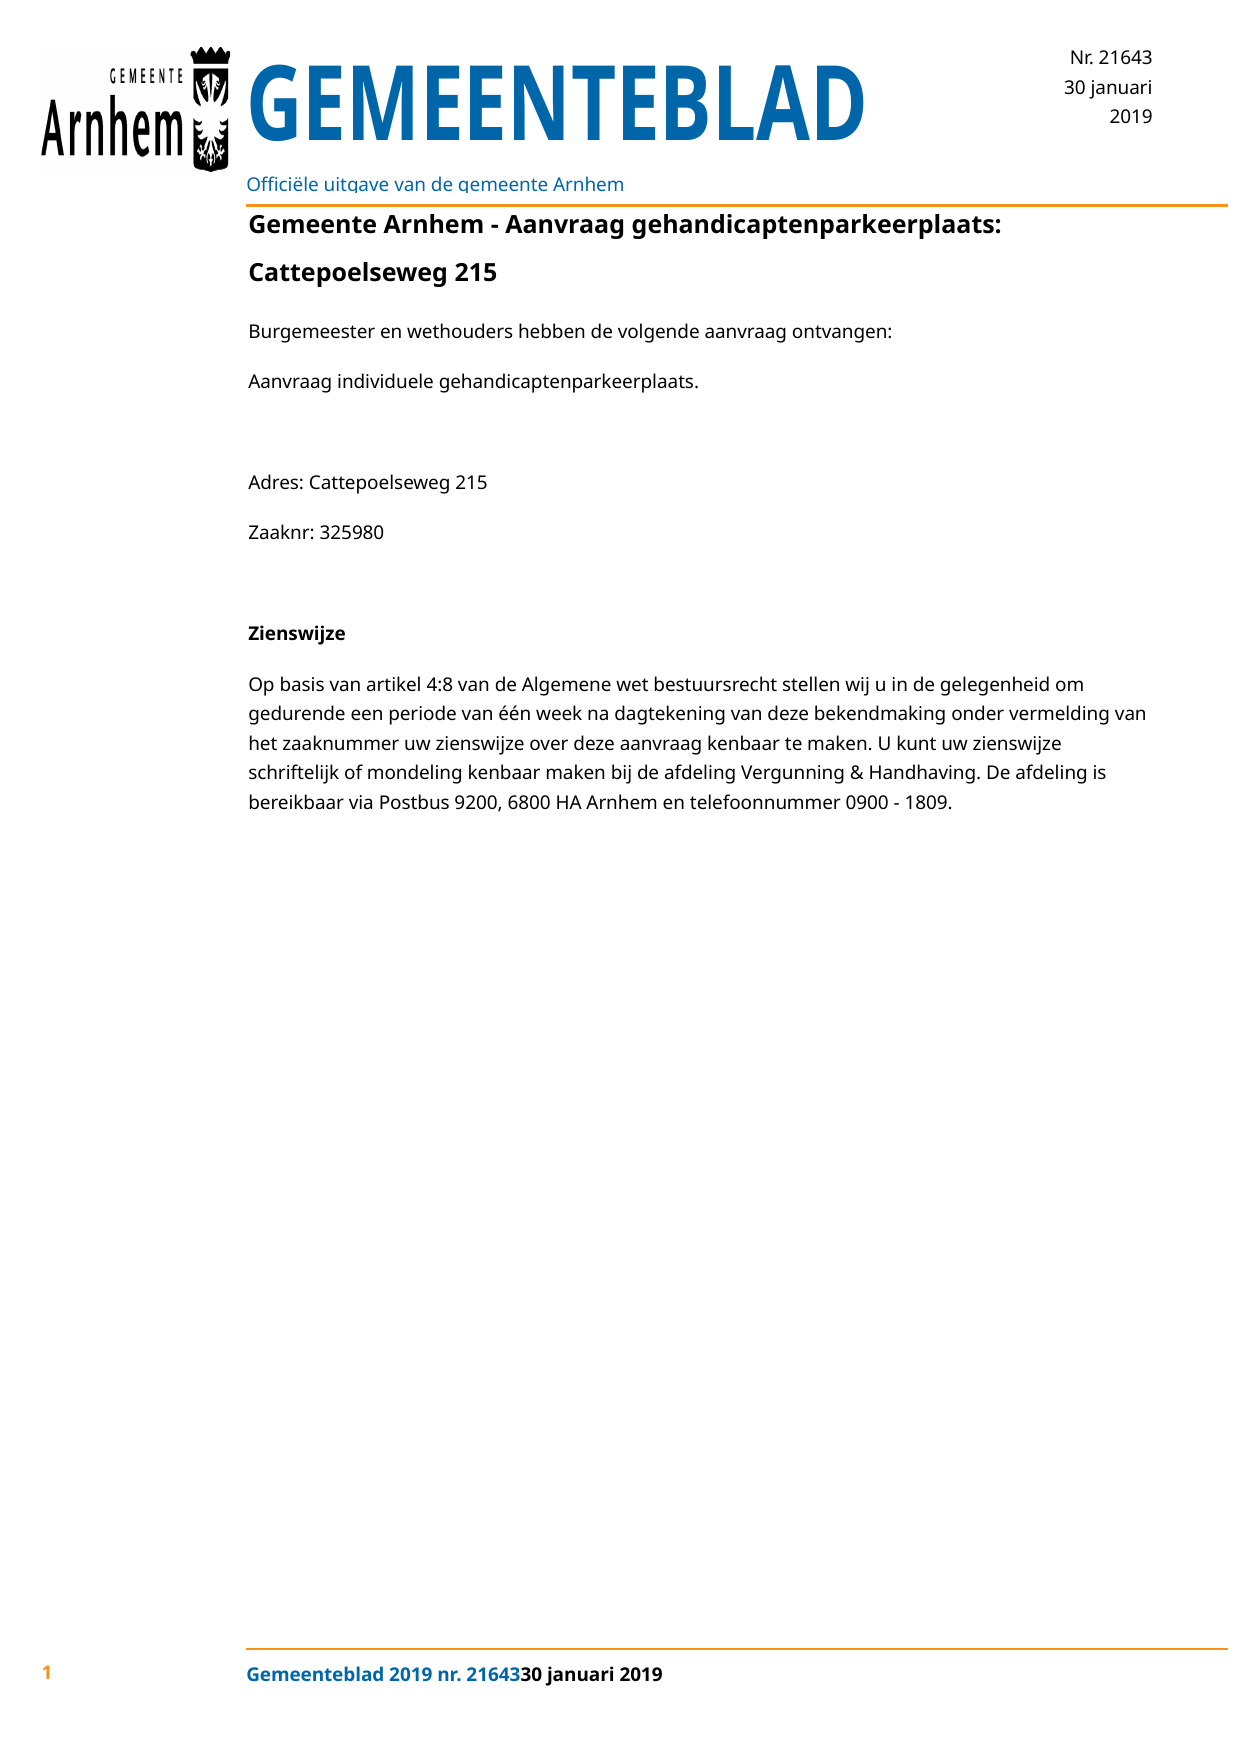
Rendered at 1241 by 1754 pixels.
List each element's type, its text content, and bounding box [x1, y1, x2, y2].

picture [41, 47, 231, 172]
text Op basis van artikel 4:8 van de Algemene wet bestuursrecht stellen wij u in de gelegenheid om gedurende een periode van één week na dagtekening van deze bekendmaking onder vermelding van het zaaknummer uw zienswijze over deze aanvraag kenbaar te maken. U kunt uw zienswijze schriftelijk of mondeling kenbaar maken bij de afdeling Vergunning & Handhaving. De afdeling is bereikbaar via Postbus 9200, 6800 HA Arnhem en telefoonnummer 0900 - 1809. [248, 671, 1152, 815]
text Burgemeester en wethouders hebben de volgende aanvraag ontvangen: [248, 318, 1152, 344]
text Aanvraag individuele gehandicaptenparkeerplaats. [248, 368, 1152, 394]
text Zaaknr: 325980 [248, 519, 1152, 545]
text Gemeente Arnhem - Aanvraag gehandicaptenparkeerplaats: Cattepoelseweg 215 [248, 207, 1152, 288]
text Zienswijze [248, 620, 1152, 646]
text Adres: Cattepoelseweg 215 [248, 469, 1152, 495]
